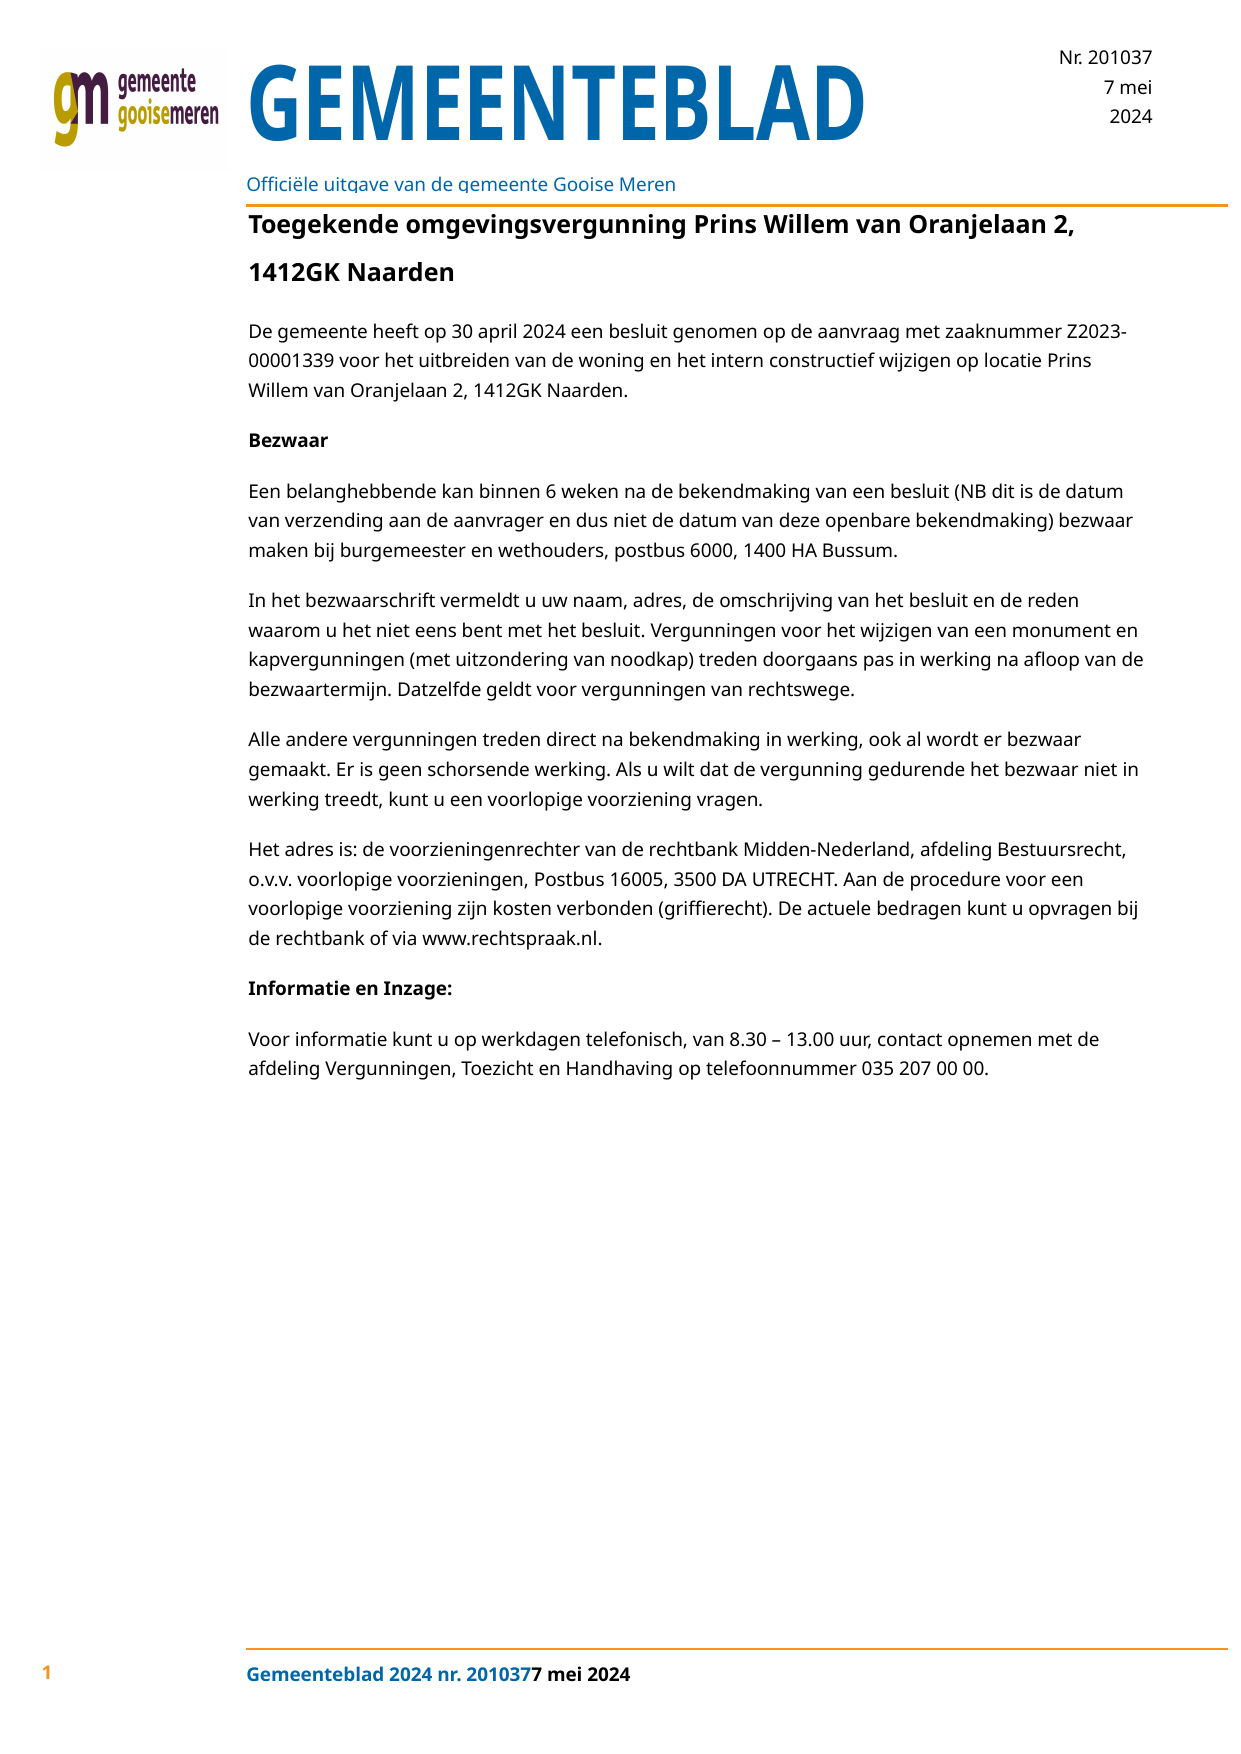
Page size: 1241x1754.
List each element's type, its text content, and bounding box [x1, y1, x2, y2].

text Een belanghebbende kan binnen 6 weken na de bekendmaking van een besluit (NB dit is de datum van verzending aan de aanvrager en dus niet de datum van deze openbare bekendmaking) bezwaar maken bij burgemeester en wethouders, postbus 6000, 1400 HA Bussum. [248, 478, 1152, 563]
picture [41, 47, 231, 172]
text Bezwaar [248, 427, 1152, 453]
text Toegekende omgevingsvergunning Prins Willem van Oranjelaan 2, 1412GK Naarden [248, 207, 1152, 288]
text In het bezwaarschrift vermeldt u uw naam, adres, de omschrijving van het besluit en de reden waarom u het niet eens bent met het besluit. Vergunningen voor het wijzigen van een monument en kapvergunningen (met uitzondering van noodkap) treden doorgaans pas in werking na afloop van de bezwaartermijn. Datzelfde geldt voor vergunningen van rechtswege. [248, 587, 1152, 702]
text De gemeente heeft op 30 april 2024 een besluit genomen op de aanvraag met zaaknummer Z2023-00001339 voor het uitbreiden van de woning en het intern constructief wijzigen op locatie Prins Willem van Oranjelaan 2, 1412GK Naarden. [248, 318, 1152, 403]
text Informatie en Inzage: [248, 975, 1152, 1001]
text Alle andere vergunningen treden direct na bekendmaking in werking, ook al wordt er bezwaar gemaakt. Er is geen schorsende werking. Als u wilt dat de vergunning gedurende het bezwaar niet in werking treedt, kunt u een voorlopige voorziening vragen. [248, 727, 1152, 812]
text Het adres is: de voorzieningenrechter van de rechtbank Midden-Nederland, afdeling Bestuursrecht, o.v.v. voorlopige voorzieningen, Postbus 16005, 3500 DA UTRECHT. Aan de procedure voor een voorlopige voorziening zijn kosten verbonden (griffierecht). De actuele bedragen kunt u opvragen bij de rechtbank of via www.rechtspraak.nl. [248, 836, 1152, 951]
text Voor informatie kunt u op werkdagen telefonisch, van 8.30 – 13.00 uur, contact opnemen met de afdeling Vergunningen, Toezicht en Handhaving op telefoonnummer 035 207 00 00. [248, 1026, 1152, 1081]
